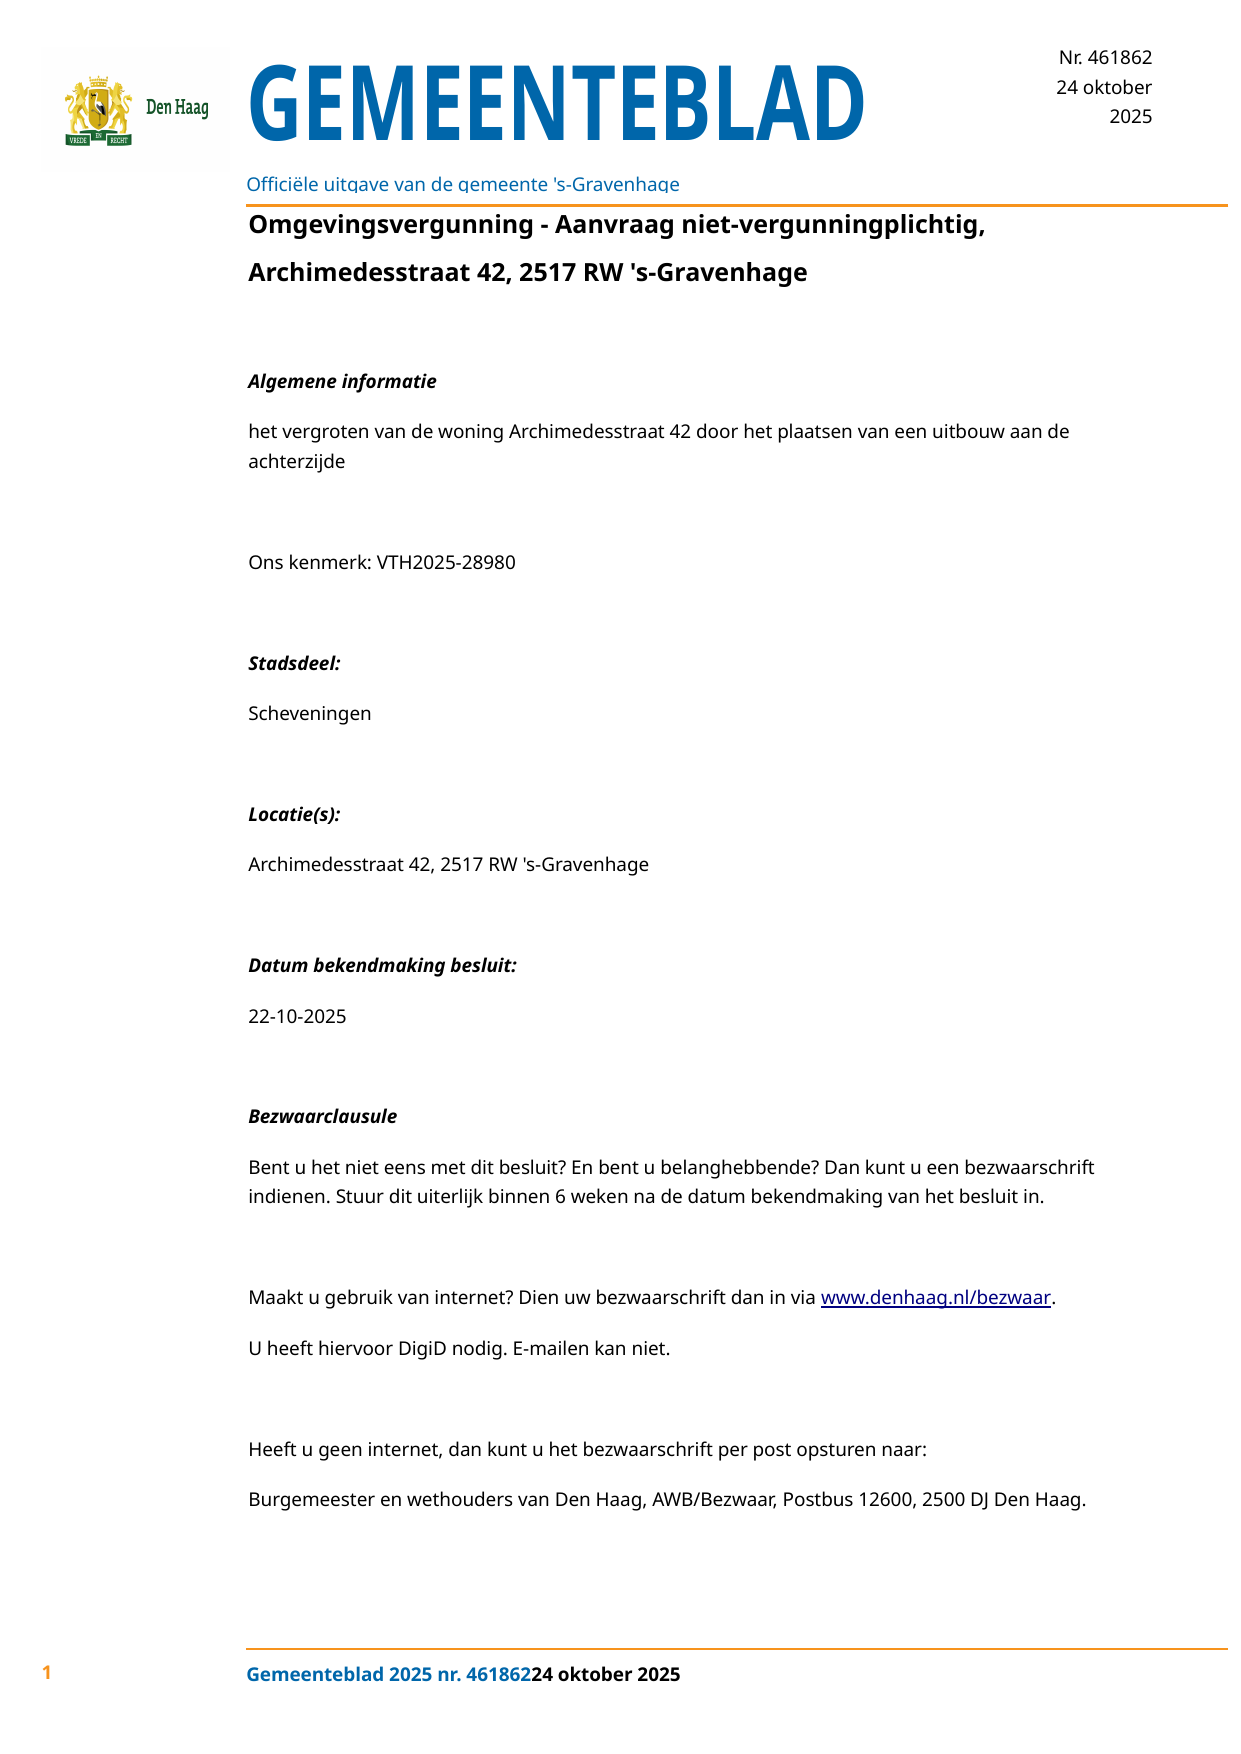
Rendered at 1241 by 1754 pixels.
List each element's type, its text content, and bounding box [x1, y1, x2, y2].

text Scheveningen [248, 700, 1152, 726]
text Bezwaarclausule [248, 1104, 1152, 1129]
text het vergroten van de woning Archimedesstraat 42 door het plaatsen van een uitbouw aan de achterzijde [248, 419, 1152, 474]
text Algemene informatie [248, 368, 1152, 394]
text Stadsdeel: [248, 650, 1152, 676]
text Ons kenmerk: VTH2025-28980 [248, 549, 1152, 575]
text Locatie(s): [248, 801, 1152, 827]
text Datum bekendmaking besluit: [248, 952, 1152, 978]
text Archimedesstraat 42, 2517 RW 's-Gravenhage [248, 852, 1152, 877]
text Maakt u gebruik van internet? Dien uw bezwaarschrift dan in via www.denhaag.nl/bezwaar. [248, 1284, 1152, 1310]
text Burgemeester en wethouders van Den Haag, AWB/Bezwaar, Postbus 12600, 2500 DJ Den Haag. [248, 1486, 1152, 1512]
text 22-10-2025 [248, 1003, 1152, 1029]
text Bent u het niet eens met dit besluit? En bent u belanghebbende? Dan kunt u een bezwaarschrift indienen. Stuur dit uiterlijk binnen 6 weken na de datum bekendmaking van het besluit in. [248, 1154, 1152, 1209]
text U heeft hiervoor DigiD nodig. E-mailen kan niet. [248, 1335, 1152, 1361]
text Omgevingsvergunning - Aanvraag niet-vergunningplichtig, Archimedesstraat 42, 2517 RW 's-Gravenhage [248, 207, 1152, 288]
picture [41, 47, 231, 172]
text Heeft u geen internet, dan kunt u het bezwaarschrift per post opsturen naar: [248, 1436, 1152, 1462]
